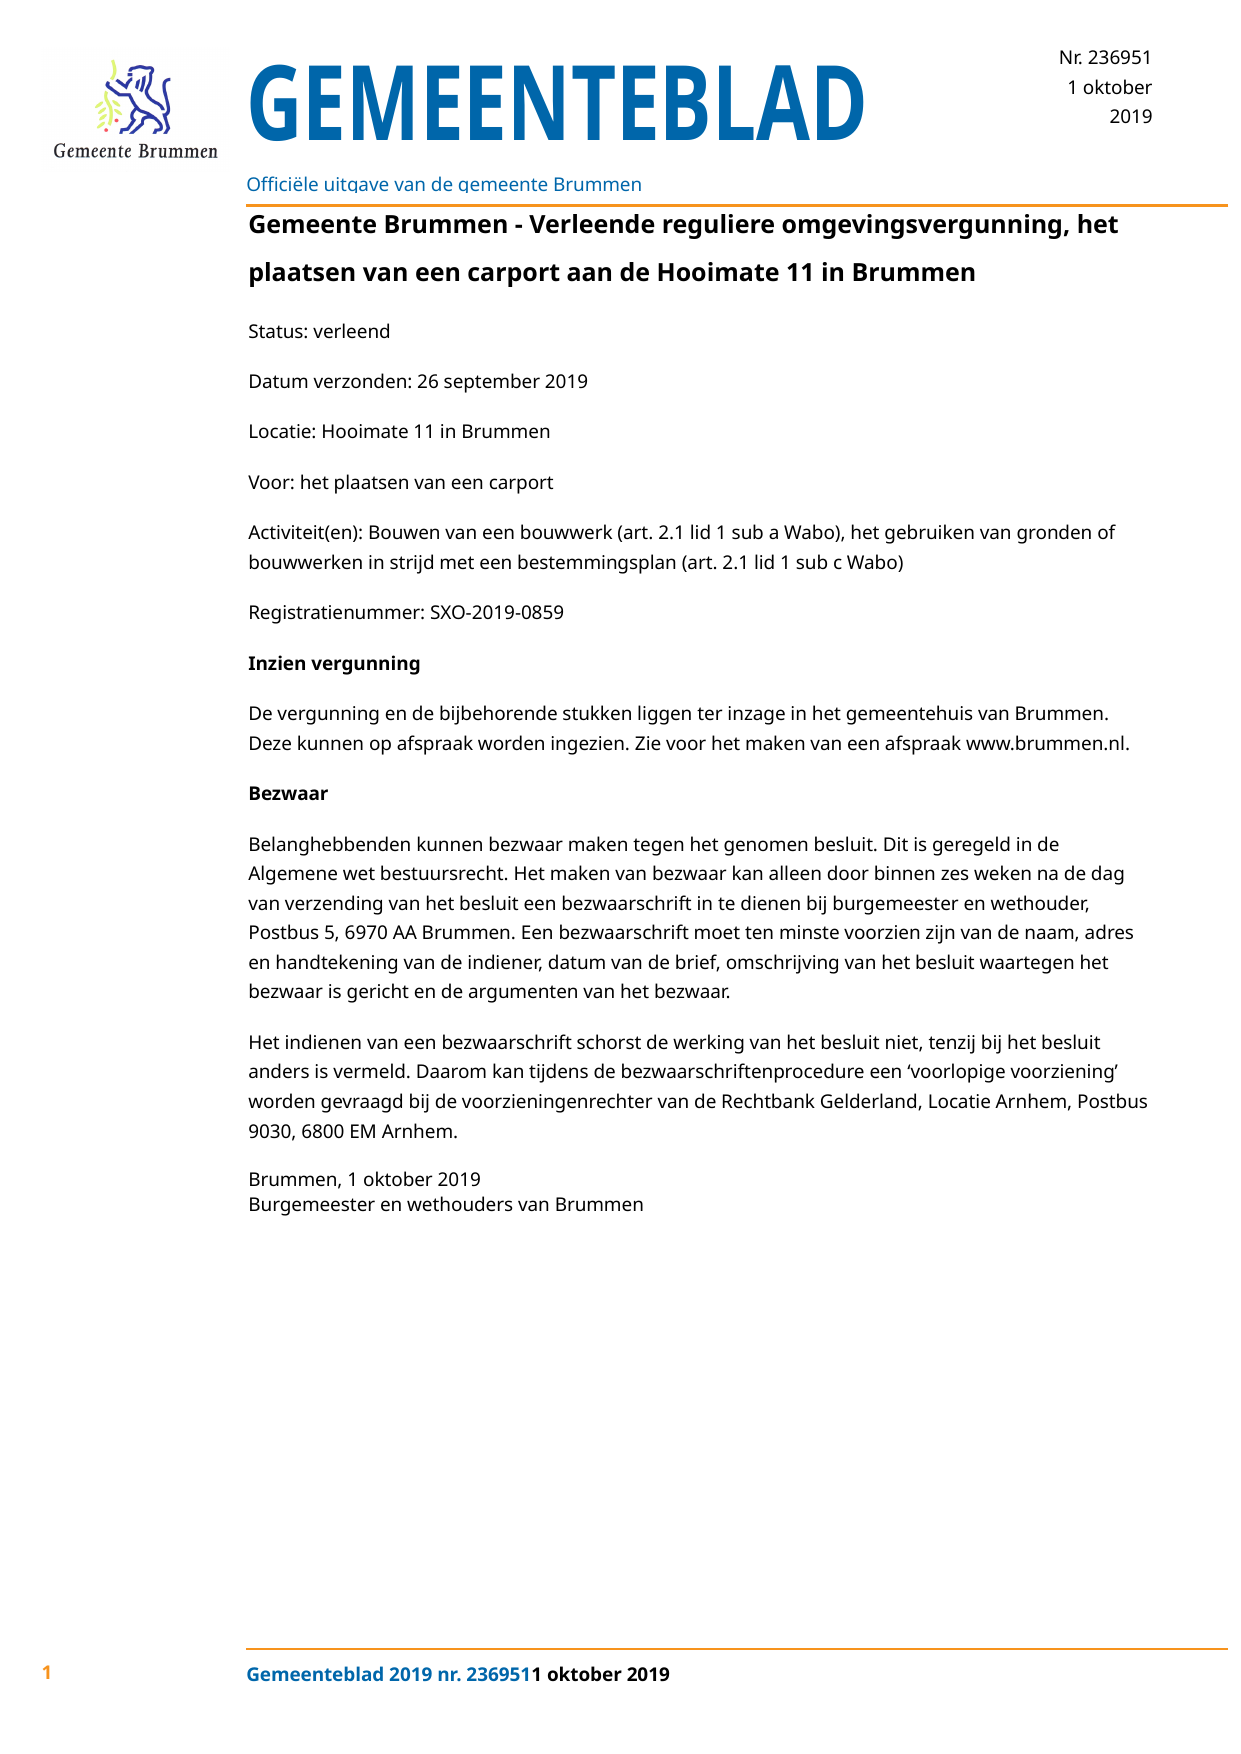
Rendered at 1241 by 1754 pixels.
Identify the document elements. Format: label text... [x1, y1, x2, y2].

text Inzien vergunning [248, 650, 1152, 676]
text Gemeente Brummen - Verleende reguliere omgevingsvergunning, het plaatsen van een carport aan de Hooimate 11 in Brummen [248, 207, 1152, 288]
text De vergunning en de bijbehorende stukken liggen ter inzage in het gemeentehuis van Brummen. Deze kunnen op afspraak worden ingezien. Zie voor het maken van een afspraak www.brummen.nl. [248, 700, 1152, 756]
text Bezwaar [248, 780, 1152, 806]
text Status: verleend [248, 318, 1152, 344]
text Activiteit(en): Bouwen van een bouwwerk (art. 2.1 lid 1 sub a Wabo), het gebruiken van gronden of bouwwerken in strijd met een bestemmingsplan (art. 2.1 lid 1 sub c Wabo) [248, 519, 1152, 575]
text Locatie: Hooimate 11 in Brummen [248, 419, 1152, 444]
picture [41, 47, 231, 172]
text Voor: het plaatsen van een carport [248, 469, 1152, 495]
text Het indienen van een bezwaarschrift schorst de werking van het besluit niet, tenzij bij het besluit anders is vermeld. Daarom kan tijdens de bezwaarschriftenprocedure een ‘voorlopige voorziening’ worden gevraagd bij de voorzieningenrechter van de Rechtbank Gelderland, Locatie Arnhem, Postbus 9030, 6800 EM Arnhem. [248, 1029, 1152, 1144]
text Registratienummer: SXO-2019-0859 [248, 599, 1152, 625]
text Datum verzonden: 26 september 2019 [248, 368, 1152, 394]
text Brummen, 1 oktober 2019 [248, 1166, 1152, 1191]
text Burgemeester en wethouders van Brummen [248, 1191, 1152, 1217]
text Belanghebbenden kunnen bezwaar maken tegen het genomen besluit. Dit is geregeld in de Algemene wet bestuursrecht. Het maken van bezwaar kan alleen door binnen zes weken na de dag van verzending van het besluit een bezwaarschrift in te dienen bij burgemeester en wethouder, Postbus 5, 6970 AA Brummen. Een bezwaarschrift moet ten minste voorzien zijn van de naam, adres en handtekening van de indiener, datum van de brief, omschrijving van het besluit waartegen het bezwaar is gericht en de argumenten van het bezwaar. [248, 831, 1152, 1004]
